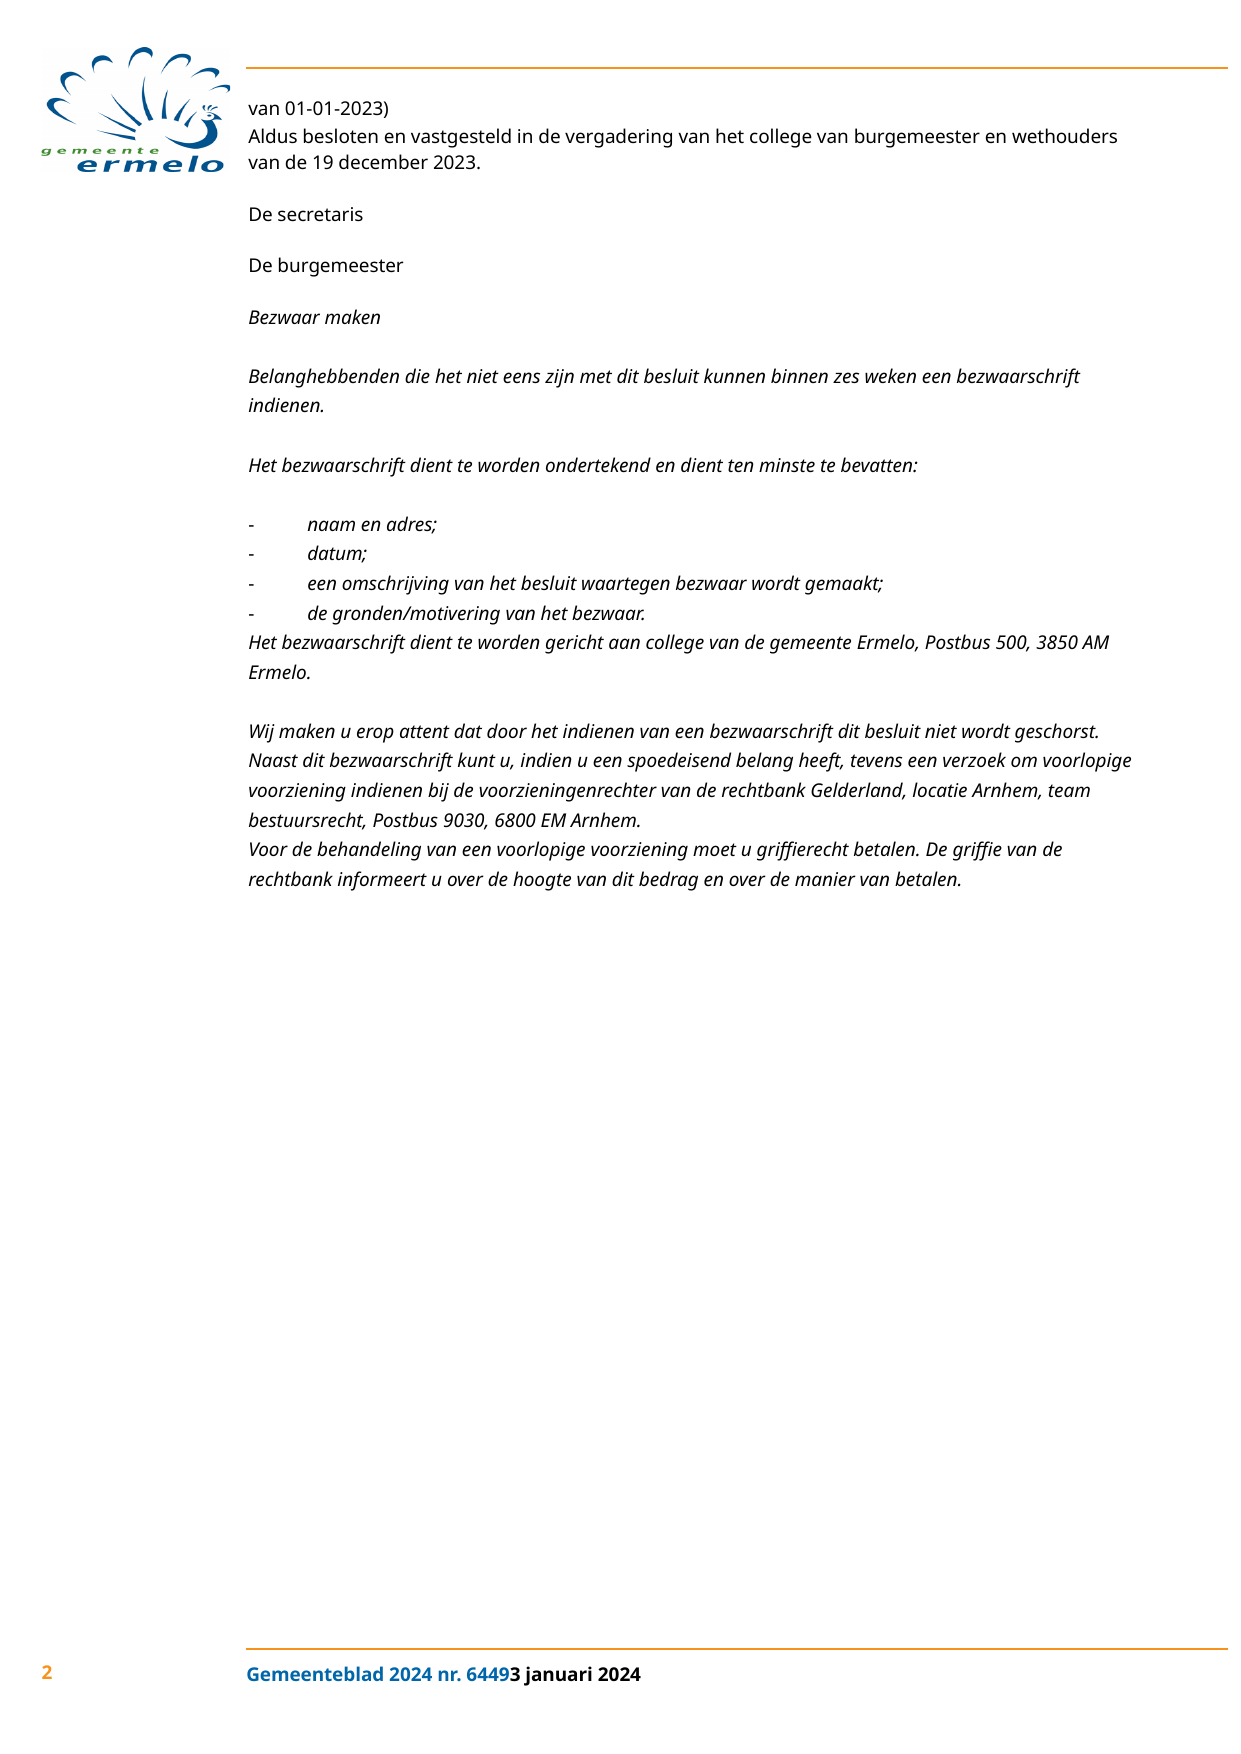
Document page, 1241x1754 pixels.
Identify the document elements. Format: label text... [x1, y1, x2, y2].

table_cell [700, 95, 1152, 121]
text Voor de behandeling van een voorlopige voorziening moet u griffierecht betalen. De griffie van de rechtbank informeert u over de hoogte van dit bedrag en over de manier van betalen. [248, 836, 1152, 892]
list naam en adres; [248, 511, 1152, 537]
text Bezwaar maken [248, 304, 1152, 329]
text De burgemeester [248, 252, 1152, 278]
picture [41, 47, 231, 172]
list de gronden/motivering van het bezwaar. [248, 600, 1152, 625]
table_cell van 01-01-2023) [248, 95, 700, 121]
text Het bezwaarschrift dient te worden gericht aan college van de gemeente Ermelo, Postbus 500, 3850 AM Ermelo. [248, 629, 1152, 684]
text Aldus besloten en vastgesteld in de vergadering van het college van burgemeester en wethouders van de 19 december 2023. [248, 124, 1152, 175]
text De secretaris [248, 201, 1152, 227]
text Wij maken u erop attent dat door het indienen van een bezwaarschrift dit besluit niet wordt geschorst. Naast dit bezwaarschrift kunt u, indien u een spoedeisend belang heeft, tevens een verzoek om voorlopige voorziening indienen bij de voorzieningenrechter van de rechtbank Gelderland, locatie Arnhem, team bestuursrecht, Postbus 9030, 6800 EM Arnhem. [248, 718, 1152, 832]
list datum; [248, 541, 1152, 566]
text Belanghebbenden die het niet eens zijn met dit besluit kunnen binnen zes weken een bezwaarschrift indienen. [248, 363, 1152, 418]
list een omschrijving van het besluit waartegen bezwaar wordt gemaakt; [248, 570, 1152, 596]
text Het bezwaarschrift dient te worden ondertekend en dient ten minste te bevatten: [248, 452, 1152, 477]
